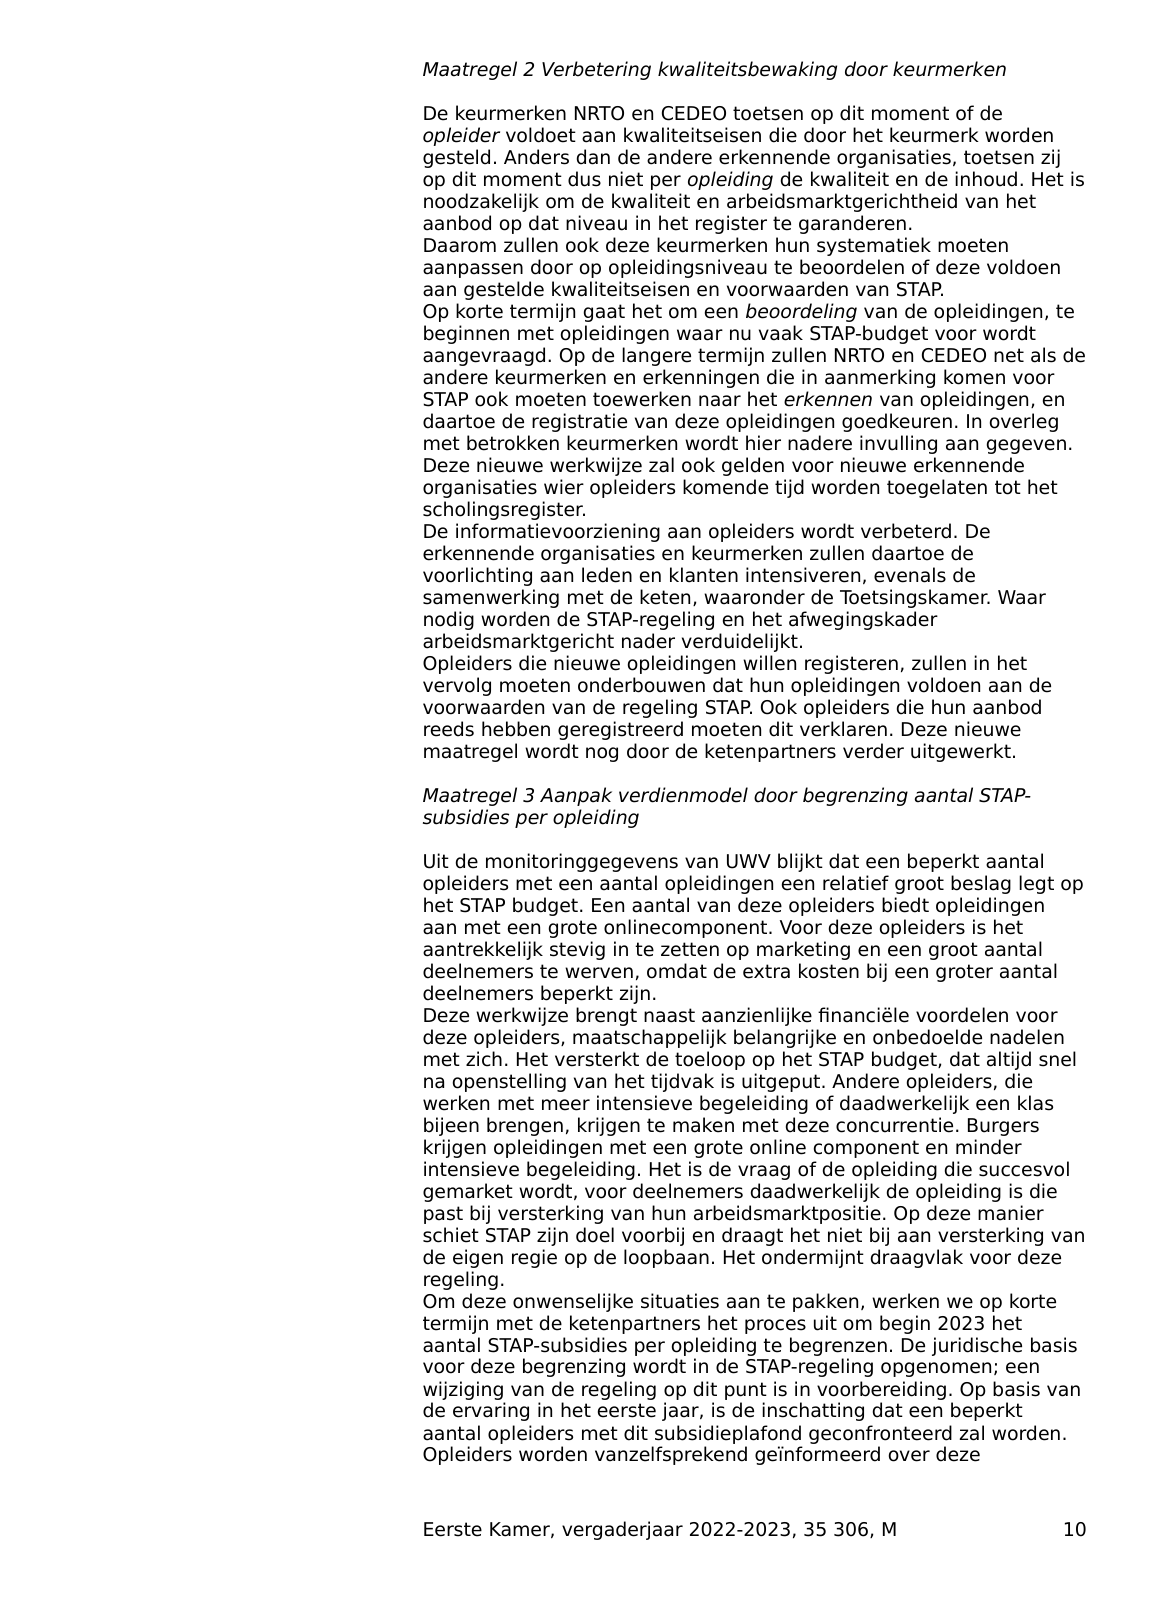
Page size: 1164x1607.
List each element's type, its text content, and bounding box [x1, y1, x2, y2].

text De informatievoorziening aan opleiders wordt verbeterd. De erkennende organisaties en keurmerken zullen daartoe de voorlichting aan leden en klanten intensiveren, evenals de samenwerking met de keten, waaronder de Toetsingskamer. Waar nodig worden de STAP-regeling en het afwegingskader arbeidsmarktgericht nader verduidelijkt. [422, 521, 1087, 653]
text Uit de monitoringgegevens van UWV blijkt dat een beperkt aantal opleiders met een aantal opleidingen een relatief groot beslag legt op het STAP budget. Een aantal van deze opleiders biedt opleidingen aan met een grote onlinecomponent. Voor deze opleiders is het aantrekkelijk stevig in te zetten op marketing en een groot aantal deelnemers te werven, omdat de extra kosten bij een groter aantal deelnemers beperkt zijn. [422, 851, 1087, 1005]
subtitle Maatregel 3 Aanpak verdienmodel door begrenzing aantal STAP-subsidies per opleiding [422, 785, 1087, 829]
text Daarom zullen ook deze keurmerken hun systematiek moeten aanpassen door op opleidingsniveau te beoordelen of deze voldoen aan gestelde kwaliteitseisen en voorwaarden van STAP. [422, 235, 1087, 301]
text Deze nieuwe werkwijze zal ook gelden voor nieuwe erkennende organisaties wier opleiders komende tijd worden toegelaten tot het scholingsregister. [422, 455, 1087, 521]
text Opleiders die nieuwe opleidingen willen registeren, zullen in het vervolg moeten onderbouwen dat hun opleidingen voldoen aan de voorwaarden van de regeling STAP. Ook opleiders die hun aanbod reeds hebben geregistreerd moeten dit verklaren. Deze nieuwe maatregel wordt nog door de ketenpartners verder uitgewerkt. [422, 653, 1087, 763]
subtitle Maatregel 2 Verbetering kwaliteitsbewaking door keurmerken [422, 59, 1087, 81]
text Deze werkwijze brengt naast aanzienlijke financiële voordelen voor deze opleiders, maatschappelijk belangrijke en onbedoelde nadelen met zich. Het versterkt de toeloop op het STAP budget, dat altijd snel na openstelling van het tijdvak is uitgeput. Andere opleiders, die werken met meer intensieve begeleiding of daadwerkelijk een klas bijeen brengen, krijgen te maken met deze concurrentie. Burgers krijgen opleidingen met een grote online component en minder intensieve begeleiding. Het is de vraag of de opleiding die succesvol gemarket wordt, voor deelnemers daadwerkelijk de opleiding is die past bij versterking van hun arbeidsmarktpositie. Op deze manier schiet STAP zijn doel voorbij en draagt het niet bij aan versterking van de eigen regie op de loopbaan. Het ondermijnt draagvlak voor deze regeling. [422, 1005, 1087, 1291]
text De keurmerken NRTO en CEDEO toetsen op dit moment of de opleider voldoet aan kwaliteitseisen die door het keurmerk worden gesteld. Anders dan de andere erkennende organisaties, toetsen zij op dit moment dus niet per opleiding de kwaliteit en de inhoud. Het is noodzakelijk om de kwaliteit en arbeidsmarktgerichtheid van het aanbod op dat niveau in het register te garanderen. [422, 103, 1087, 235]
text Om deze onwenselijke situaties aan te pakken, werken we op korte termijn met de ketenpartners het proces uit om begin 2023 het aantal STAP-subsidies per opleiding te begrenzen. De juridische basis voor deze begrenzing wordt in de STAP-regeling opgenomen; een wijziging van de regeling op dit punt is in voorbereiding. Op basis van de ervaring in het eerste jaar, is de inschatting dat een beperkt aantal opleiders met dit subsidieplafond geconfronteerd zal worden. Opleiders worden vanzelfsprekend geïnformeerd over deze [422, 1291, 1087, 1466]
text Op korte termijn gaat het om een beoordeling van de opleidingen, te beginnen met opleidingen waar nu vaak STAP-budget voor wordt aangevraagd. Op de langere termijn zullen NRTO en CEDEO net als de andere keurmerken en erkenningen die in aanmerking komen voor STAP ook moeten toewerken naar het erkennen van opleidingen, en daartoe de registratie van deze opleidingen goedkeuren. In overleg met betrokken keurmerken wordt hier nadere invulling aan gegeven. [422, 301, 1087, 455]
